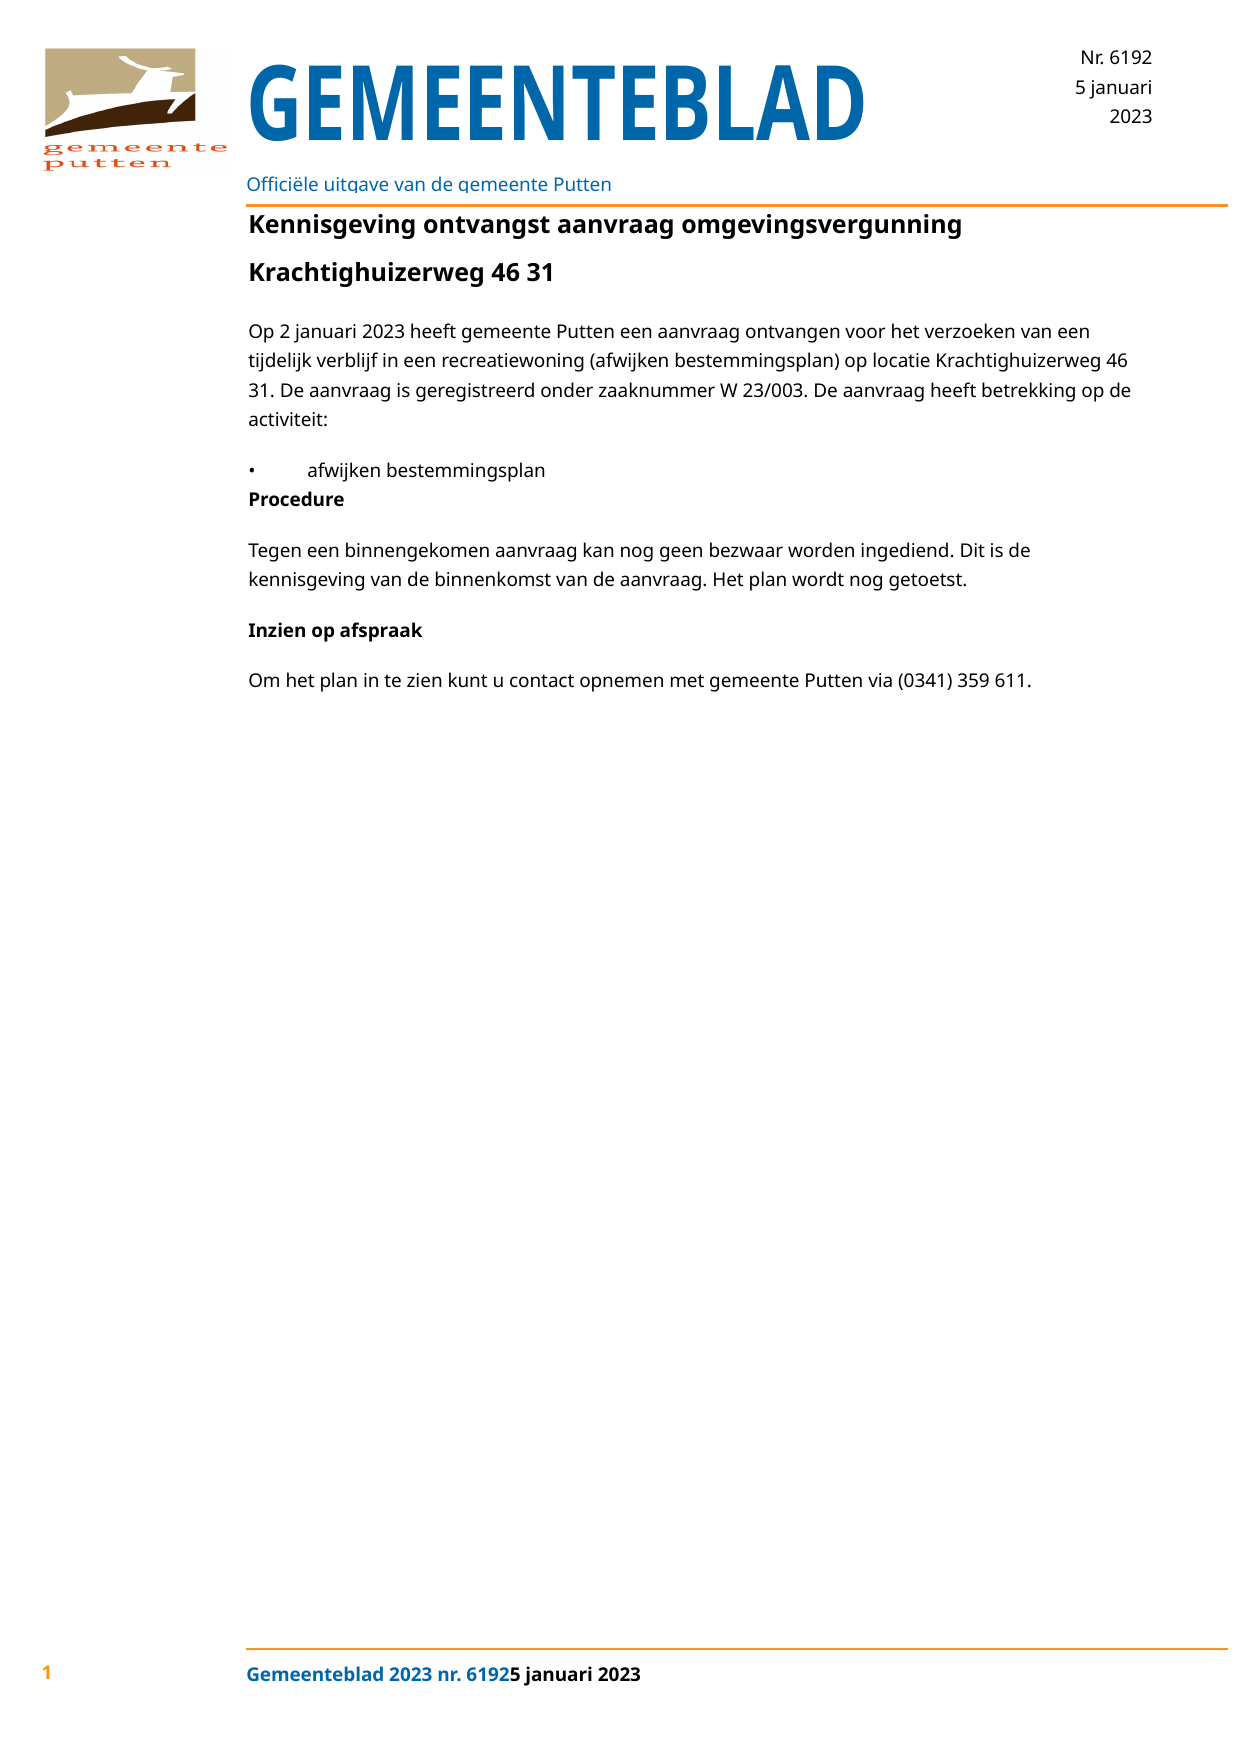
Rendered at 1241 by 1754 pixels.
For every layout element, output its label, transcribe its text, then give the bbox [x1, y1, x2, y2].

text Procedure [248, 487, 1152, 512]
text Tegen een binnengekomen aanvraag kan nog geen bezwaar worden ingediend. Dit is de kennisgeving van de binnenkomst van de aanvraag. Het plan wordt nog getoetst. [248, 537, 1152, 592]
text Op 2 januari 2023 heeft gemeente Putten een aanvraag ontvangen voor het verzoeken van een tijdelijk verblijf in een recreatiewoning (afwijken bestemmingsplan) op locatie Krachtighuizerweg 46 31. De aanvraag is geregistreerd onder zaaknummer W 23/003. De aanvraag heeft betrekking op de activiteit: [248, 318, 1152, 432]
text Om het plan in te zien kunt u contact opnemen met gemeente Putten via (0341) 359 611. [248, 667, 1152, 693]
list afwijken bestemmingsplan [248, 457, 1152, 483]
text Inzien op afspraak [248, 617, 1152, 643]
text Kennisgeving ontvangst aanvraag omgevingsvergunning Krachtighuizerweg 46 31 [248, 207, 1152, 288]
picture [41, 47, 231, 172]
